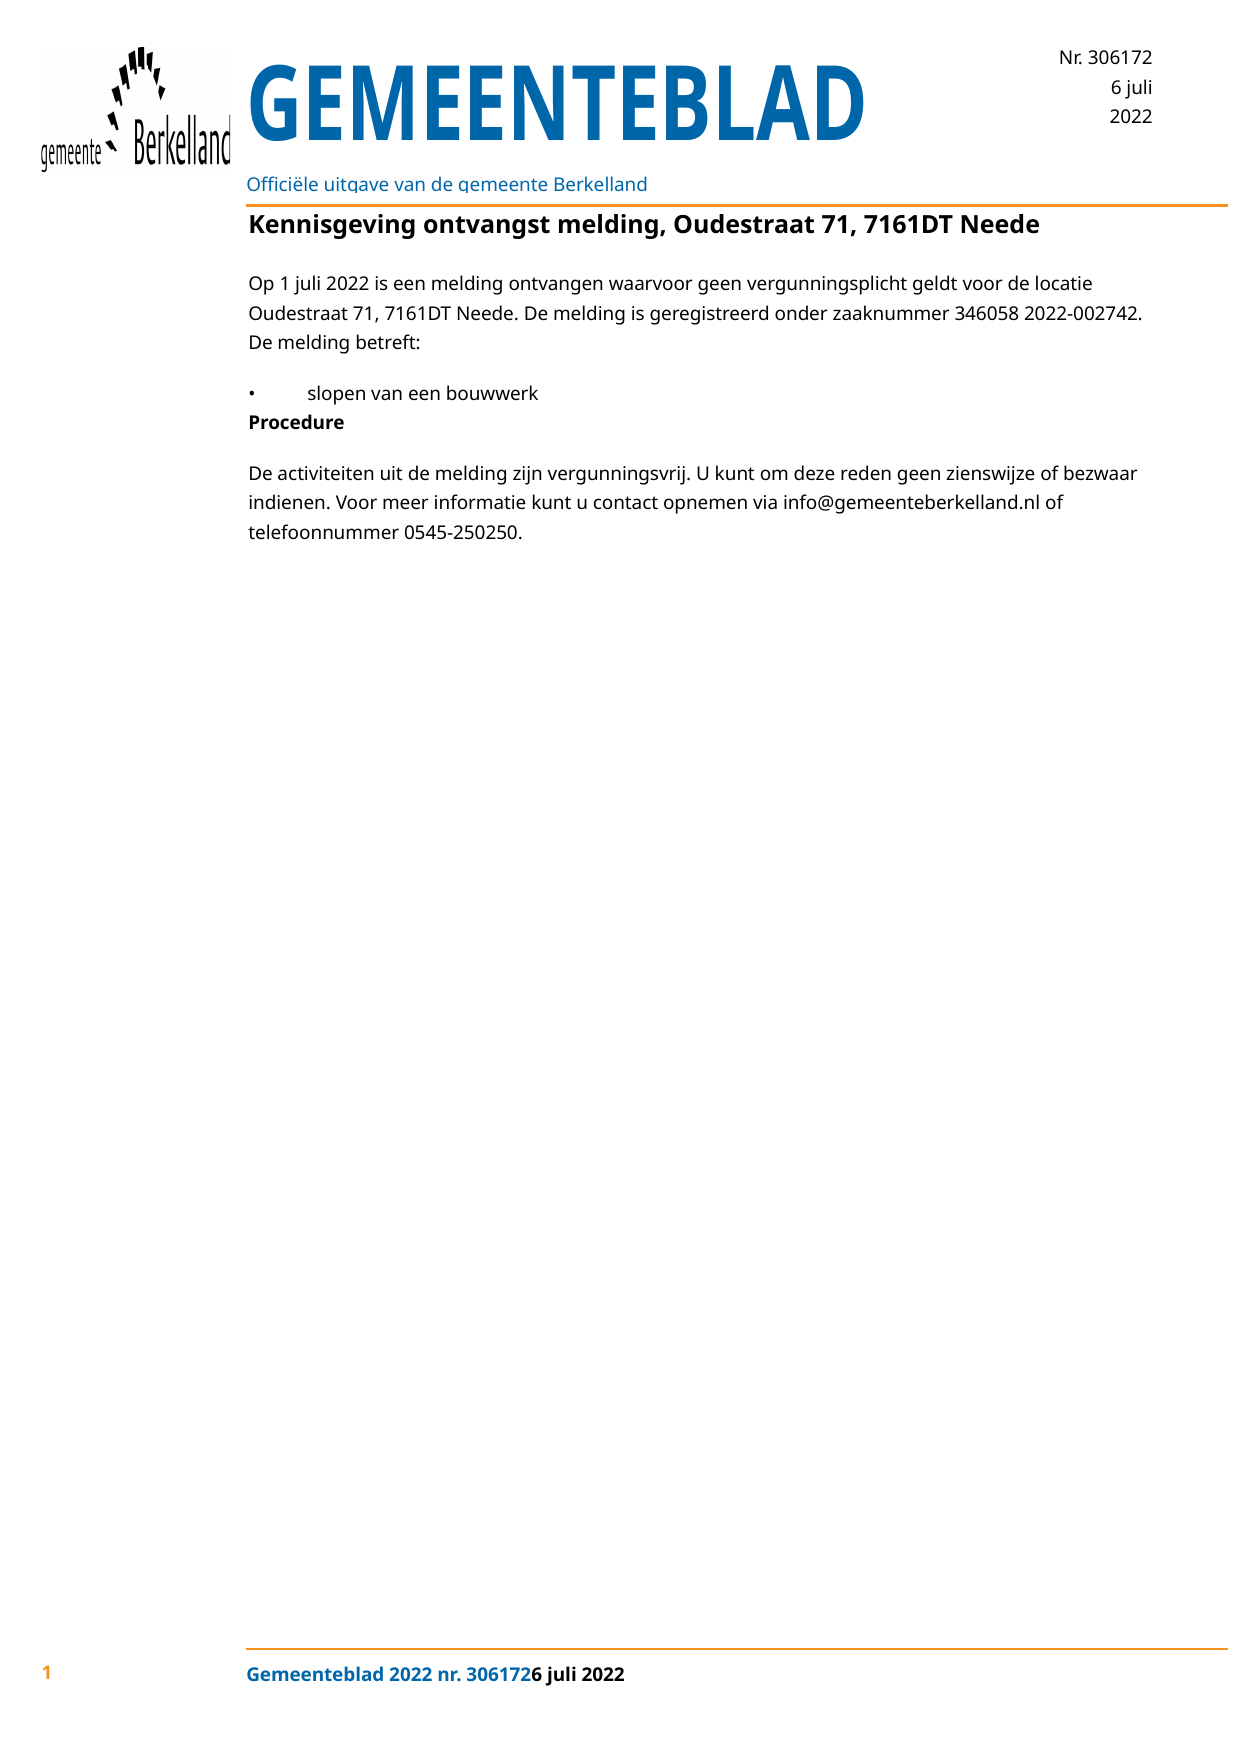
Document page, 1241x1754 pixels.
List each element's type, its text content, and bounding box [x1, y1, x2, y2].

text Procedure [248, 409, 1152, 435]
text De activiteiten uit de melding zijn vergunningsvrij. U kunt om deze reden geen zienswijze of bezwaar indienen. Voor meer informatie kunt u contact opnemen via info@gemeenteberkelland.nl of telefoonnummer 0545-250250. [248, 460, 1152, 545]
text Kennisgeving ontvangst melding, Oudestraat 71, 7161DT Neede [248, 207, 1152, 241]
text Op 1 juli 2022 is een melding ontvangen waarvoor geen vergunningsplicht geldt voor de locatie Oudestraat 71, 7161DT Neede. De melding is geregistreerd onder zaaknummer 346058 2022-002742. De melding betreft: [248, 270, 1152, 355]
list slopen van een bouwwerk [248, 380, 1152, 406]
picture [41, 47, 231, 172]
